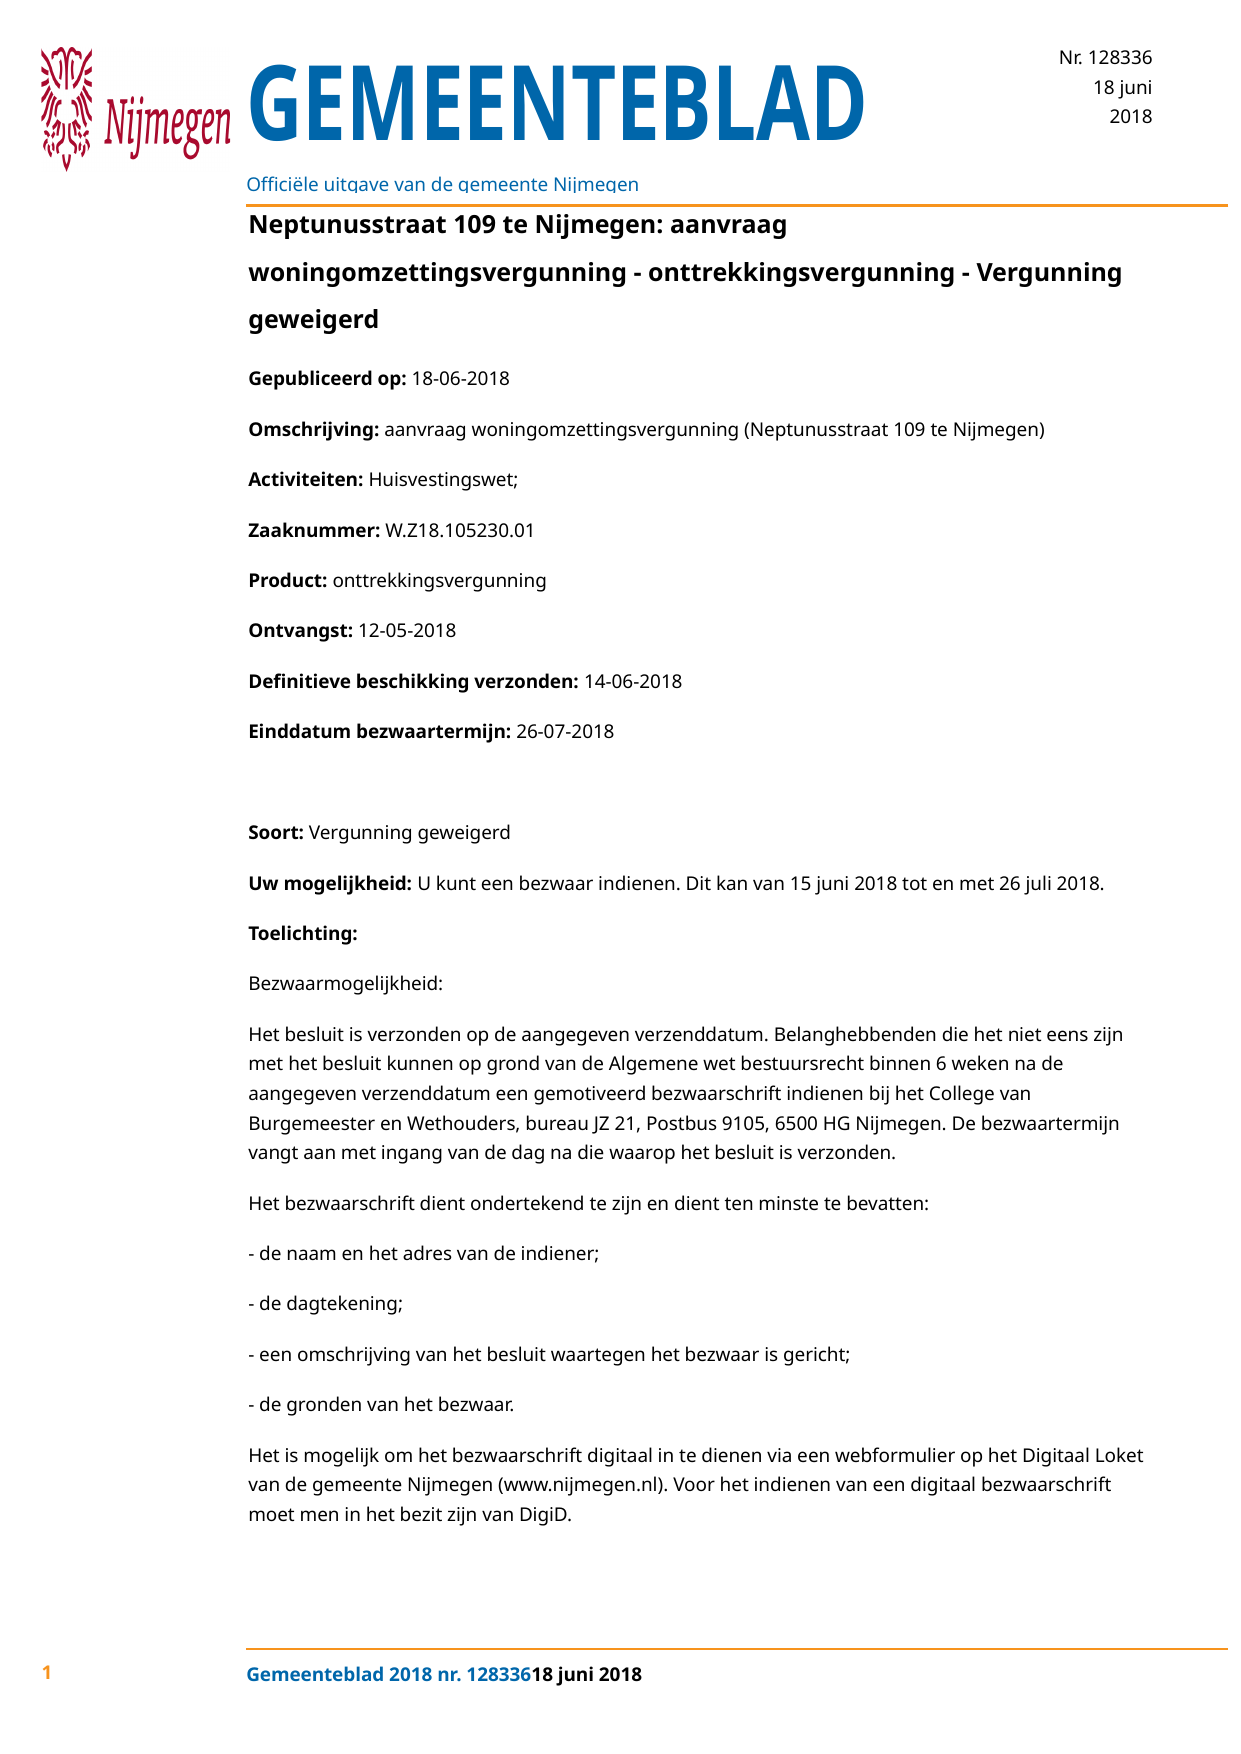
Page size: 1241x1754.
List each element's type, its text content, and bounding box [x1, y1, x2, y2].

text Activiteiten: Huisvestingswet; [248, 466, 1152, 492]
text - de dagtekening; [248, 1291, 1152, 1316]
text Soort: Vergunning geweigerd [248, 819, 1152, 845]
text Zaaknummer: W.Z18.105230.01 [248, 517, 1152, 542]
text - een omschrijving van het besluit waartegen het bezwaar is gericht; [248, 1341, 1152, 1367]
text Het bezwaarschrift dient ondertekend te zijn en dient ten minste te bevatten: [248, 1190, 1152, 1215]
text Uw mogelijkheid: U kunt een bezwaar indienen. Dit kan van 15 juni 2018 tot en met 26 juli 2018. [248, 870, 1152, 895]
picture [41, 47, 231, 172]
text Neptunusstraat 109 te Nijmegen: aanvraag woningomzettingsvergunning - onttrekkingsvergunning - Vergunning geweigerd [248, 207, 1152, 336]
text Definitieve beschikking verzonden: 14-06-2018 [248, 668, 1152, 694]
text Bezwaarmogelijkheid: [248, 971, 1152, 996]
text Ontvangst: 12-05-2018 [248, 618, 1152, 643]
text Het is mogelijk om het bezwaarschrift digitaal in te dienen via een webformulier op het Digitaal Loket van de gemeente Nijmegen (www.nijmegen.nl). Voor het indienen van een digitaal bezwaarschrift moet men in het bezit zijn van DigiD. [248, 1442, 1152, 1527]
text Gepubliceerd op: 18-06-2018 [248, 366, 1152, 391]
text Product: onttrekkingsvergunning [248, 567, 1152, 593]
text - de gronden van het bezwaar. [248, 1391, 1152, 1417]
text Einddatum bezwaartermijn: 26-07-2018 [248, 718, 1152, 744]
text Het besluit is verzonden op de aangegeven verzenddatum. Belanghebbenden die het niet eens zijn met het besluit kunnen op grond van de Algemene wet bestuursrecht binnen 6 weken na de aangegeven verzenddatum een gemotiveerd bezwaarschrift indienen bij het College van Burgemeester en Wethouders, bureau JZ 21, Postbus 9105, 6500 HG Nijmegen. De bezwaartermijn vangt aan met ingang van de dag na die waarop het besluit is verzonden. [248, 1021, 1152, 1165]
text Toelichting: [248, 920, 1152, 946]
text - de naam en het adres van de indiener; [248, 1240, 1152, 1266]
text Omschrijving: aanvraag woningomzettingsvergunning (Neptunusstraat 109 te Nijmegen) [248, 416, 1152, 442]
